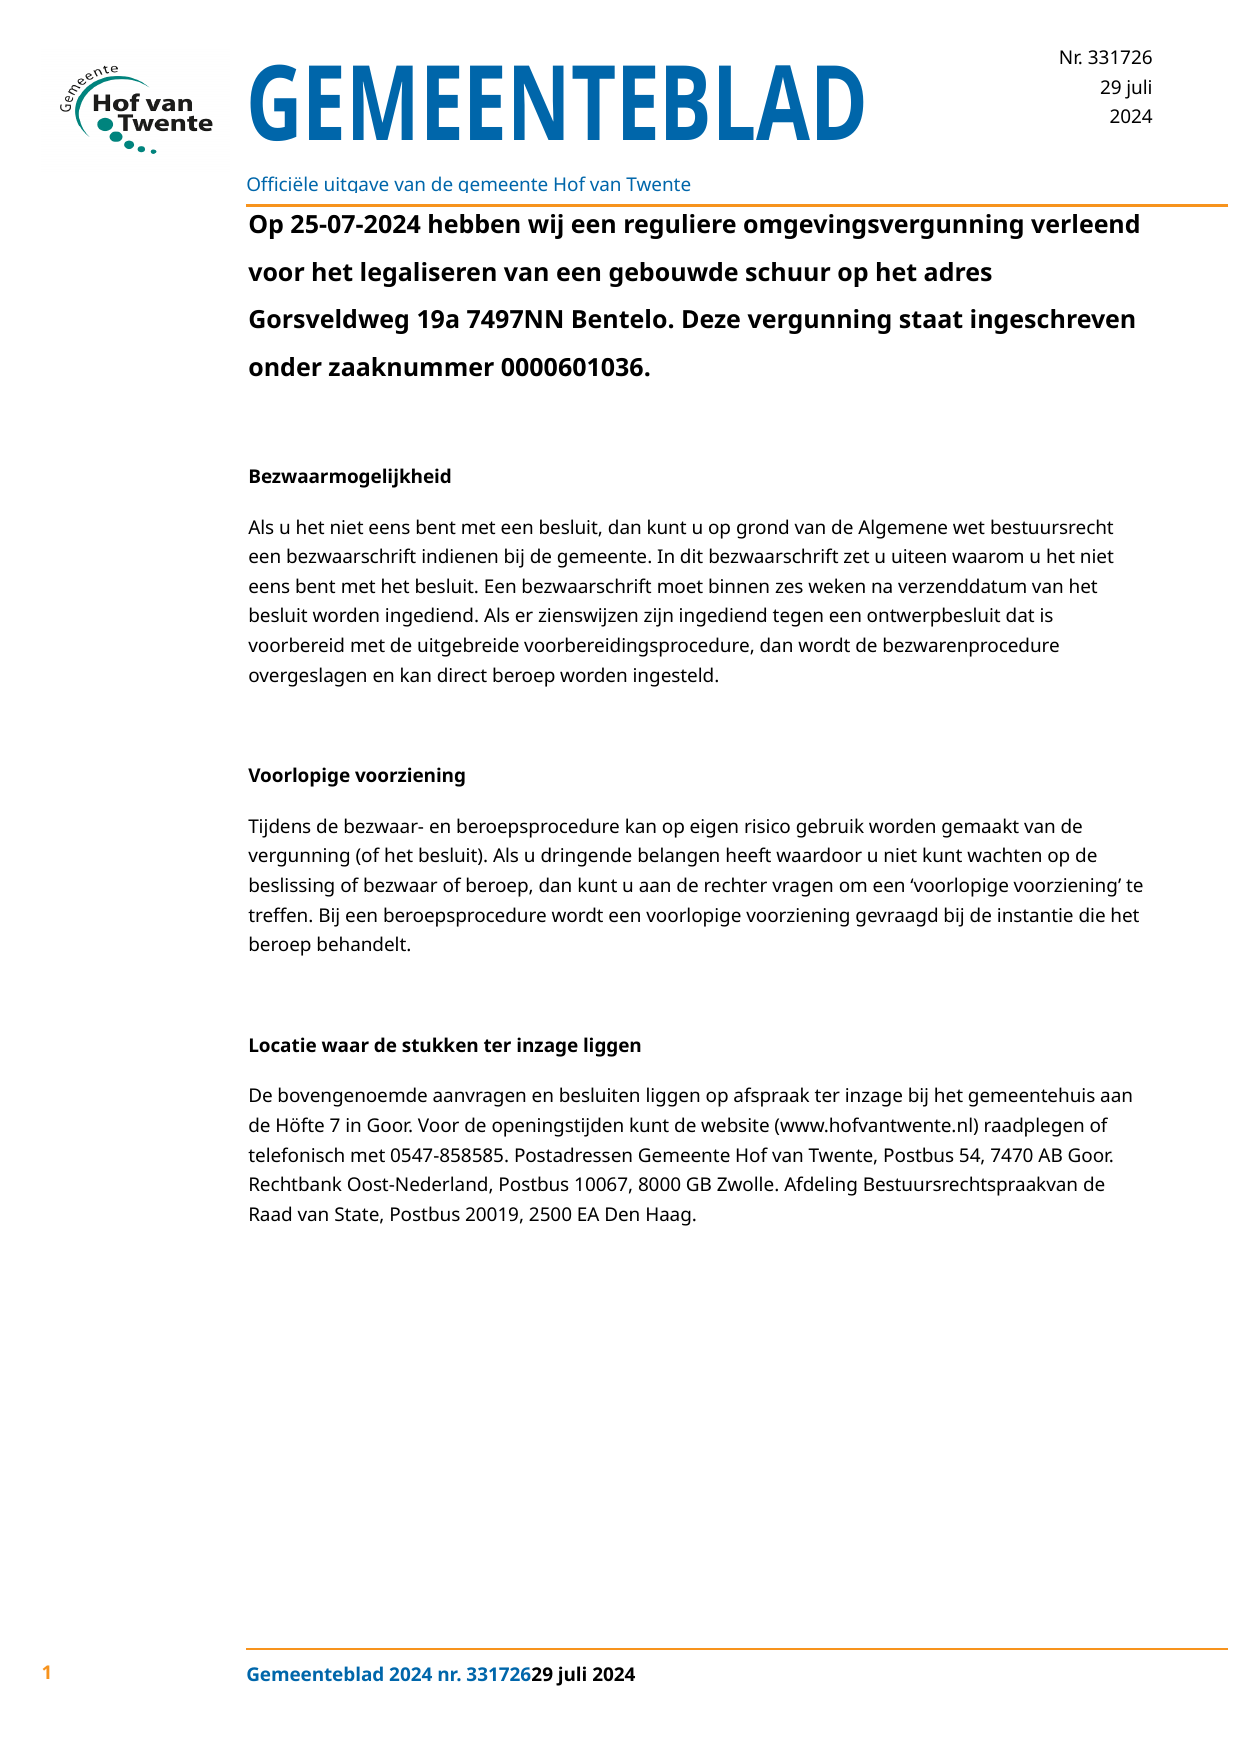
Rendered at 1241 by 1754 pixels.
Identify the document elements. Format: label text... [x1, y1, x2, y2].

text De bovengenoemde aanvragen en besluiten liggen op afspraak ter inzage bij het gemeentehuis aan de Höfte 7 in Goor. Voor de openingstijden kunt de website (www.hofvantwente.nl) raadplegen of telefonisch met 0547-858585. Postadressen Gemeente Hof van Twente, Postbus 54, 7470 AB Goor. Rechtbank Oost-Nederland, Postbus 10067, 8000 GB Zwolle. Afdeling Bestuursrechtspraakvan de Raad van State, Postbus 20019, 2500 EA Den Haag. [248, 1083, 1152, 1227]
text Op 25-07-2024 hebben wij een reguliere omgevingsvergunning verleend voor het legaliseren van een gebouwde schuur op het adres Gorsveldweg 19a 7497NN Bentelo. Deze vergunning staat ingeschreven onder zaaknummer 0000601036. [248, 207, 1152, 384]
text Voorlopige voorziening [248, 763, 1152, 788]
text Locatie waar de stukken ter inzage liggen [248, 1032, 1152, 1058]
text Bezwaarmogelijkheid [248, 463, 1152, 489]
picture [41, 47, 231, 172]
text Tijdens de bezwaar- en beroepsprocedure kan op eigen risico gebruik worden gemaakt van de vergunning (of het besluit). Als u dringende belangen heeft waardoor u niet kunt wachten op de beslissing of bezwaar of beroep, dan kunt u aan de rechter vragen om een ‘voorlopige voorziening’ te treffen. Bij een beroepsprocedure wordt een voorlopige voorziening gevraagd bij de instantie die het beroep behandelt. [248, 813, 1152, 957]
text Als u het niet eens bent met een besluit, dan kunt u op grond van de Algemene wet bestuursrecht een bezwaarschrift indienen bij de gemeente. In dit bezwaarschrift zet u uiteen waarom u het niet eens bent met het besluit. Een bezwaarschrift moet binnen zes weken na verzenddatum van het besluit worden ingediend. Als er zienswijzen zijn ingediend tegen een ontwerpbesluit dat is voorbereid met de uitgebreide voorbereidingsprocedure, dan wordt de bezwarenprocedure overgeslagen en kan direct beroep worden ingesteld. [248, 514, 1152, 688]
